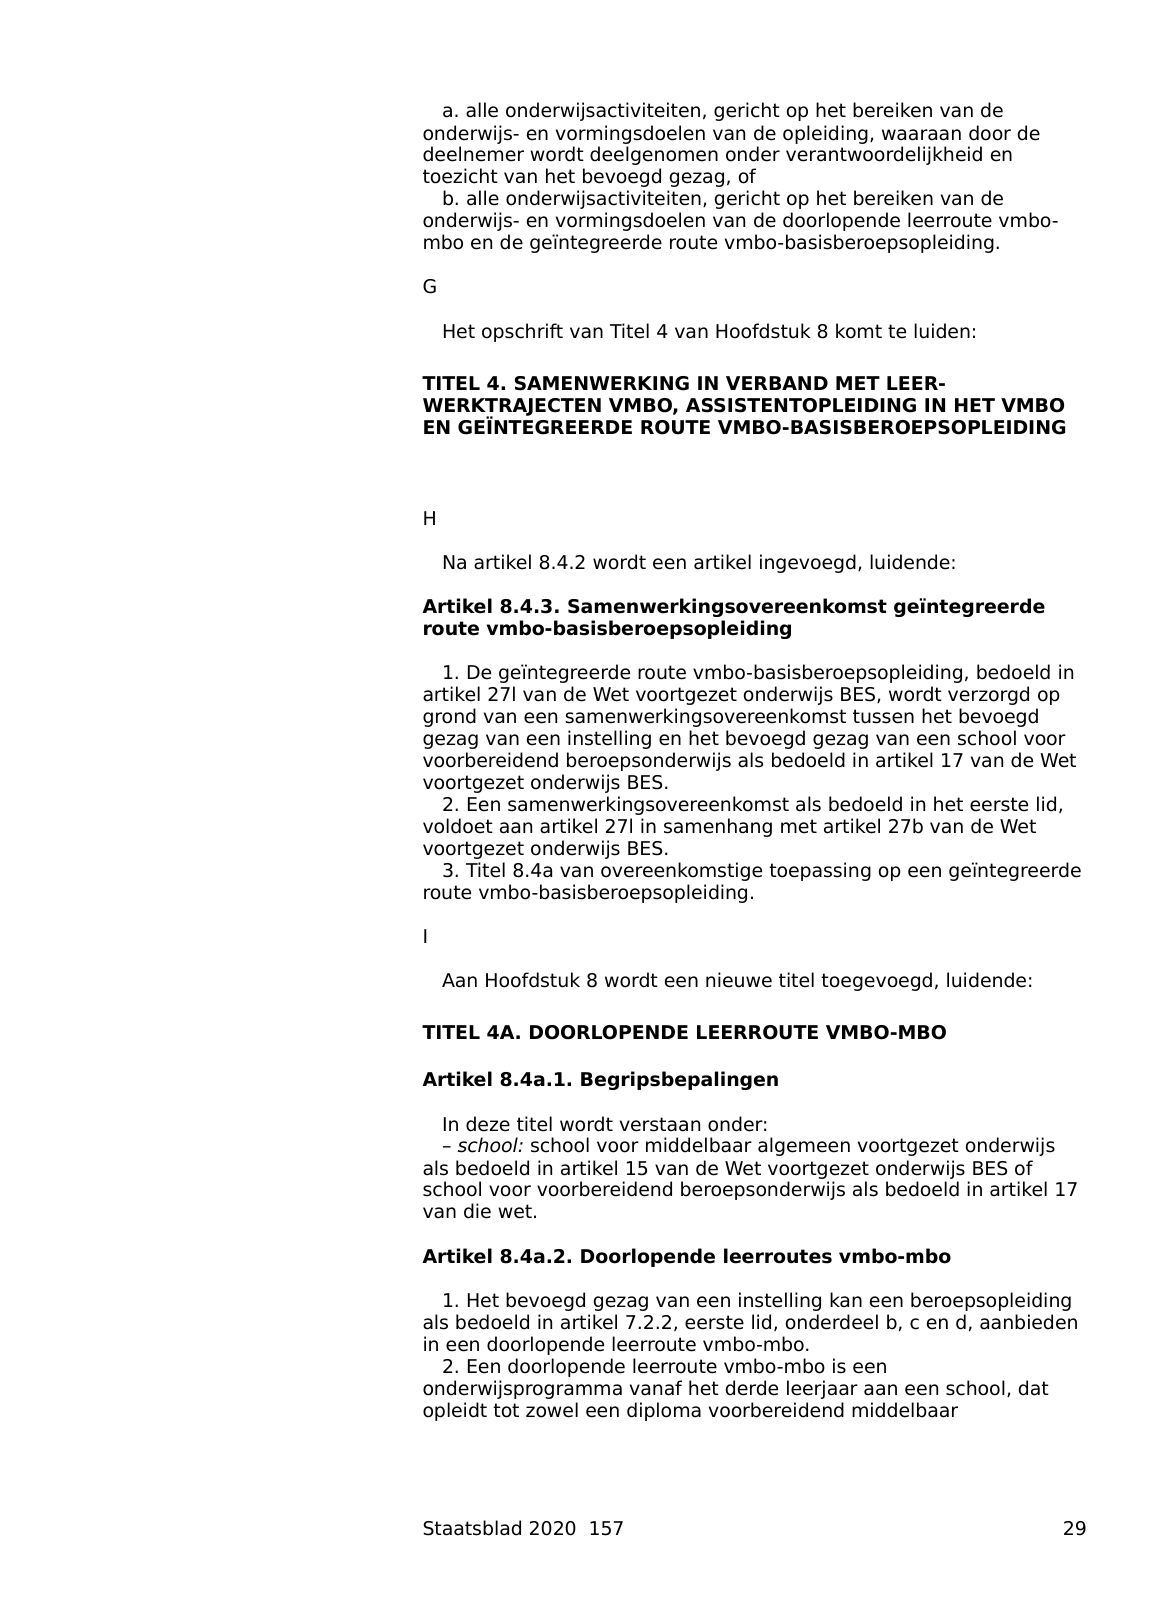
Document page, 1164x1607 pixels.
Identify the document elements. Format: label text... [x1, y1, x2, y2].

text Na artikel 8.4.2 wordt een artikel ingevoegd, luidende: [422, 552, 1087, 574]
subtitle Artikel 8.4.3. Samenwerkingsovereenkomst geïntegreerde route vmbo-basisberoepsopleiding [422, 596, 1087, 640]
text 3. Titel 8.4a van overeenkomstige toepassing op een geïntegreerde route vmbo-basisberoepsopleiding. [422, 860, 1087, 904]
text In deze titel wordt verstaan onder: [422, 1113, 1087, 1135]
text 2. Een samenwerkingsovereenkomst als bedoeld in het eerste lid, voldoet aan artikel 27l in samenhang met artikel 27b van de Wet voortgezet onderwijs BES. [422, 794, 1087, 860]
subtitle Artikel 8.4a.1. Begripsbepalingen [422, 1069, 1087, 1091]
text H [422, 508, 1087, 530]
subtitle Artikel 8.4a.2. Doorlopende leerroutes vmbo-mbo [422, 1246, 1087, 1267]
text Het opschrift van Titel 4 van Hoofdstuk 8 komt te luiden: [422, 321, 1087, 343]
text 1. De geïntegreerde route vmbo-basisberoepsopleiding, bedoeld in artikel 27l van de Wet voortgezet onderwijs BES, wordt verzorgd op grond van een samenwerkingsovereenkomst tussen het bevoegd gezag van een instelling en het bevoegd gezag van een school voor voorbereidend beroepsonderwijs als bedoeld in artikel 17 van de Wet voortgezet onderwijs BES. [422, 662, 1087, 794]
text b. alle onderwijsactiviteiten, gericht op het bereiken van de onderwijs- en vormingsdoelen van de doorlopende leerroute vmbo-mbo en de geïntegreerde route vmbo-basisberoepsopleiding. [422, 188, 1087, 254]
text a. alle onderwijsactiviteiten, gericht op het bereiken van de onderwijs- en vormingsdoelen van de opleiding, waaraan door de deelnemer wordt deelgenomen onder verantwoordelijkheid en toezicht van het bevoegd gezag, of [422, 100, 1087, 188]
subtitle TITEL 4A. DOORLOPENDE LEERROUTE VMBO-MBO [422, 1022, 1087, 1044]
subtitle TITEL 4. SAMENWERKING IN VERBAND MET LEER-WERKTRAJECTEN VMBO, ASSISTENTOPLEIDING IN HET VMBO EN GEÏNTEGREERDE ROUTE VMBO-BASISBEROEPSOPLEIDING [422, 373, 1087, 438]
text I [422, 926, 1087, 948]
text 2. Een doorlopende leerroute vmbo-mbo is een onderwijsprogramma vanaf het derde leerjaar aan een school, dat opleidt tot zowel een diploma voorbereidend middelbaar [422, 1356, 1087, 1422]
text Aan Hoofdstuk 8 wordt een nieuwe titel toegevoegd, luidende: [422, 970, 1087, 992]
text G [422, 276, 1087, 298]
text – school: school voor middelbaar algemeen voortgezet onderwijs als bedoeld in artikel 15 van de Wet voortgezet onderwijs BES of school voor voorbereidend beroepsonderwijs als bedoeld in artikel 17 van die wet. [422, 1135, 1087, 1223]
text 1. Het bevoegd gezag van een instelling kan een beroepsopleiding als bedoeld in artikel 7.2.2, eerste lid, onderdeel b, c en d, aanbieden in een doorlopende leerroute vmbo-mbo. [422, 1290, 1087, 1356]
